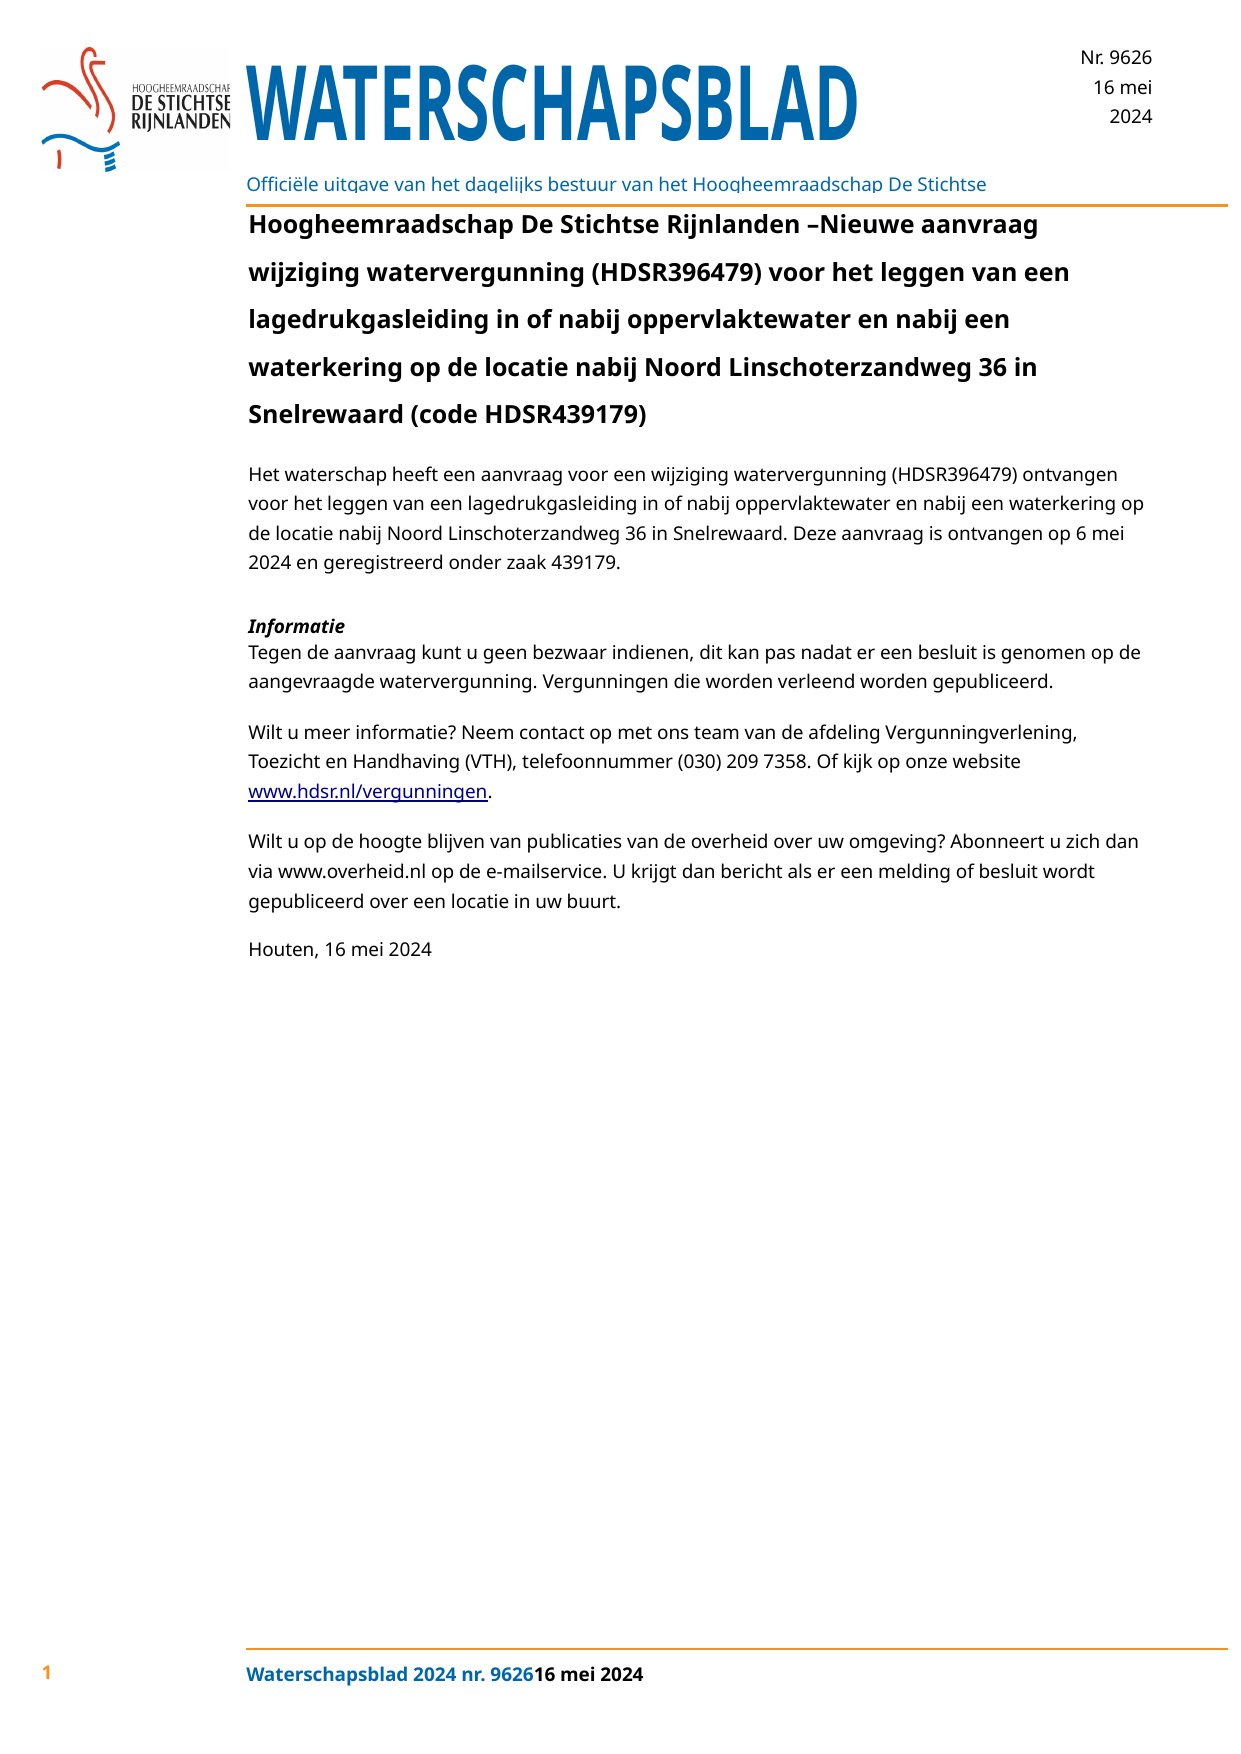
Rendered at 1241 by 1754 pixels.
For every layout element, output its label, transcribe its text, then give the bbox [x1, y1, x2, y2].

text Tegen de aanvraag kunt u geen bezwaar indienen, dit kan pas nadat er een besluit is genomen op de aangevraagde watervergunning. Vergunningen die worden verleend worden gepubliceerd. [248, 639, 1152, 694]
text Informatie [248, 613, 1152, 639]
text Hoogheemraadschap De Stichtse Rijnlanden –Nieuwe aanvraag wijziging watervergunning (HDSR396479) voor het leggen van een lagedrukgasleiding in of nabij oppervlaktewater en nabij een waterkering op de locatie nabij Noord Linschoterzandweg 36 in Snelrewaard (code HDSR439179) [248, 207, 1152, 431]
text Houten, 16 mei 2024 [248, 936, 1152, 961]
text Het waterschap heeft een aanvraag voor een wijziging watervergunning (HDSR396479) ontvangen voor het leggen van een lagedrukgasleiding in of nabij oppervlaktewater en nabij een waterkering op de locatie nabij Noord Linschoterzandweg 36 in Snelrewaard. Deze aanvraag is ontvangen op 6 mei 2024 en geregistreerd onder zaak 439179. [248, 461, 1152, 575]
text Wilt u op de hoogte blijven van publicaties van de overheid over uw omgeving? Abonneert u zich dan via www.overheid.nl op de e-mailservice. U krijgt dan bericht als er een melding of besluit wordt gepubliceerd over een locatie in uw buurt. [248, 829, 1152, 914]
picture [41, 47, 231, 172]
text Wilt u meer informatie? Neem contact op met ons team van de afdeling Vergunningverlening, Toezicht en Handhaving (VTH), telefoonnummer (030) 209 7358. Of kijk op onze website www.hdsr.nl/vergunningen. [248, 719, 1152, 804]
